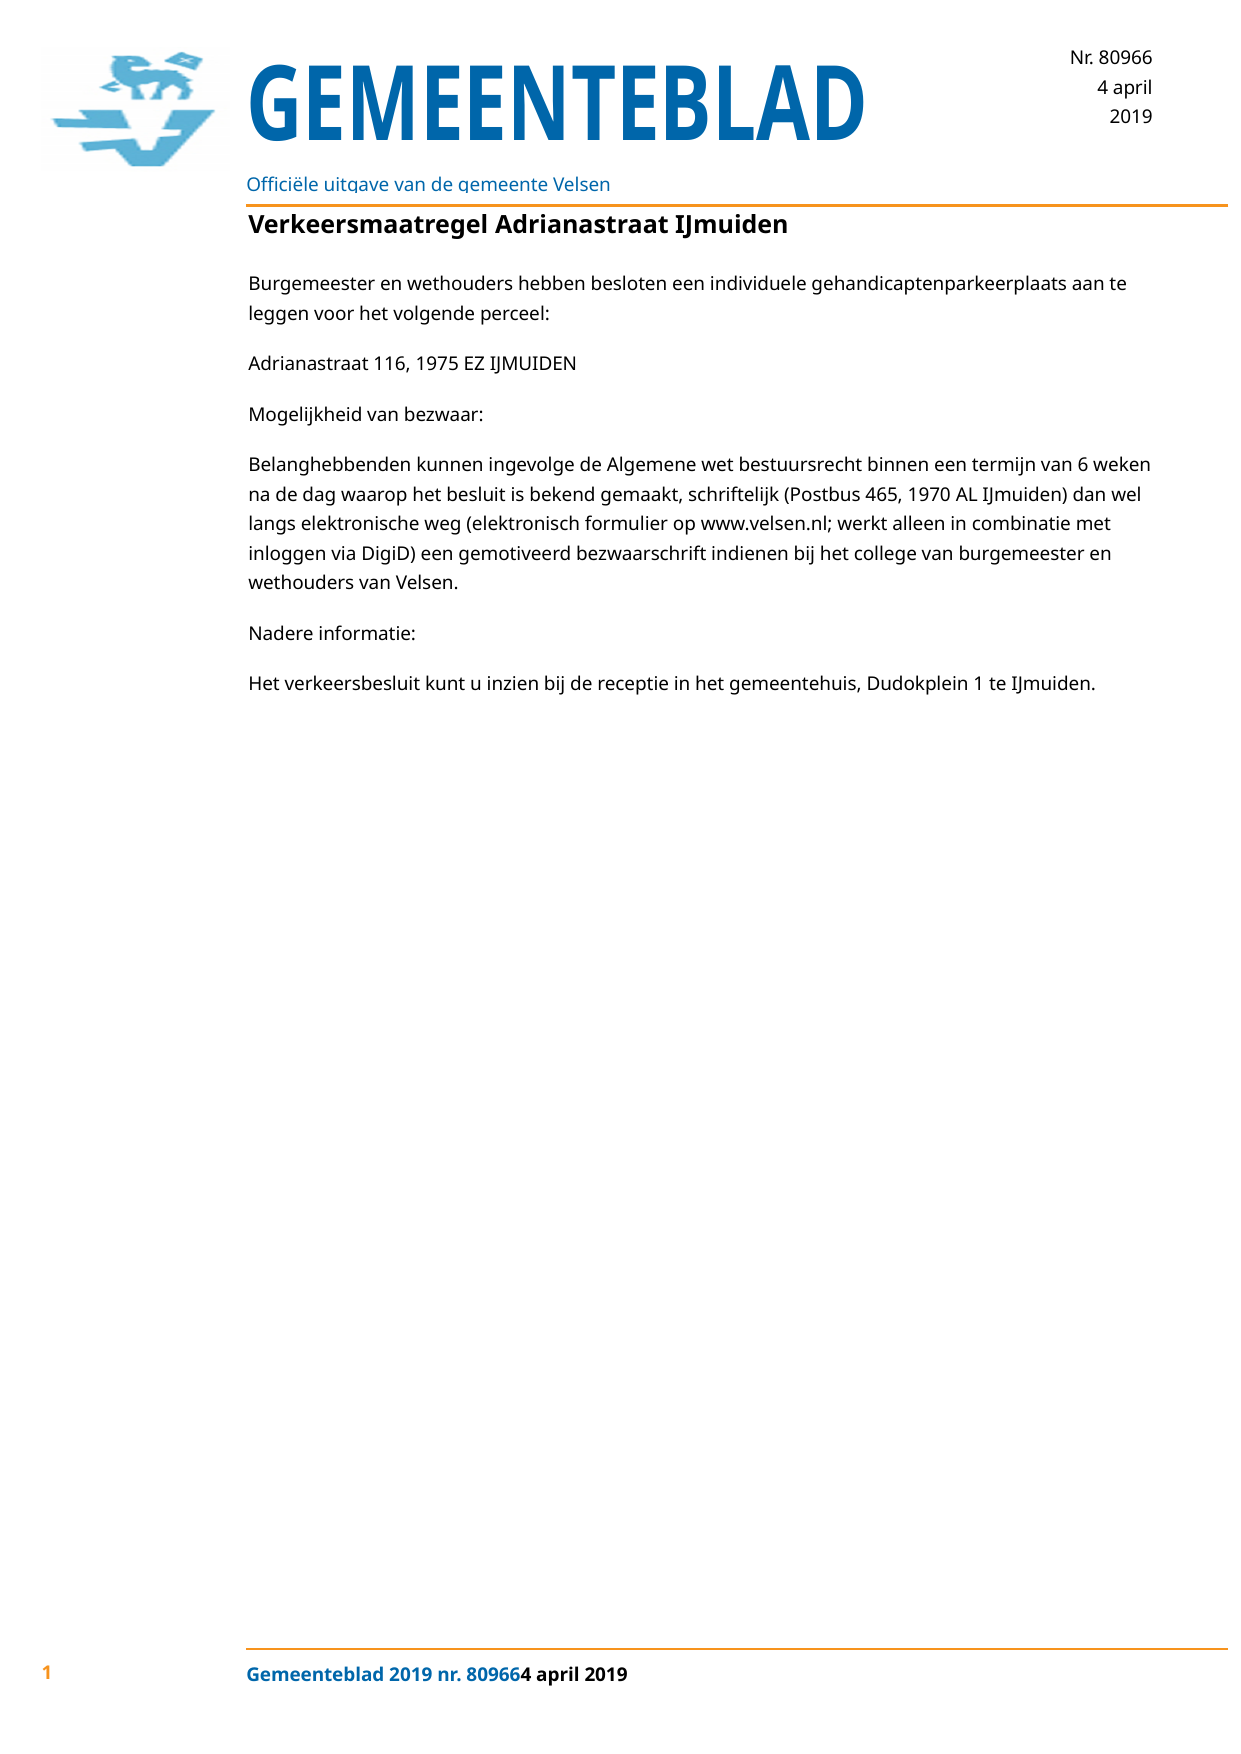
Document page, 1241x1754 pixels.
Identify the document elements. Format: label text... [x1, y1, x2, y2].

text Het verkeersbesluit kunt u inzien bij de receptie in het gemeentehuis, Dudokplein 1 te IJmuiden. [248, 670, 1152, 696]
text Verkeersmaatregel Adrianastraat IJmuiden [248, 207, 1152, 241]
text Burgemeester en wethouders hebben besloten een individuele gehandicaptenparkeerplaats aan te leggen voor het volgende perceel: [248, 270, 1152, 326]
picture [41, 47, 231, 172]
text Adrianastraat 116, 1975 EZ IJMUIDEN [248, 350, 1152, 376]
text Nadere informatie: [248, 620, 1152, 646]
text Belanghebbenden kunnen ingevolge de Algemene wet bestuursrecht binnen een termijn van 6 weken na de dag waarop het besluit is bekend gemaakt, schriftelijk (Postbus 465, 1970 AL IJmuiden) dan wel langs elektronische weg (elektronisch formulier op www.velsen.nl; werkt alleen in combinatie met inloggen via DigiD) een gemotiveerd bezwaarschrift indienen bij het college van burgemeester en wethouders van Velsen. [248, 451, 1152, 595]
text Mogelijkheid van bezwaar: [248, 401, 1152, 426]
